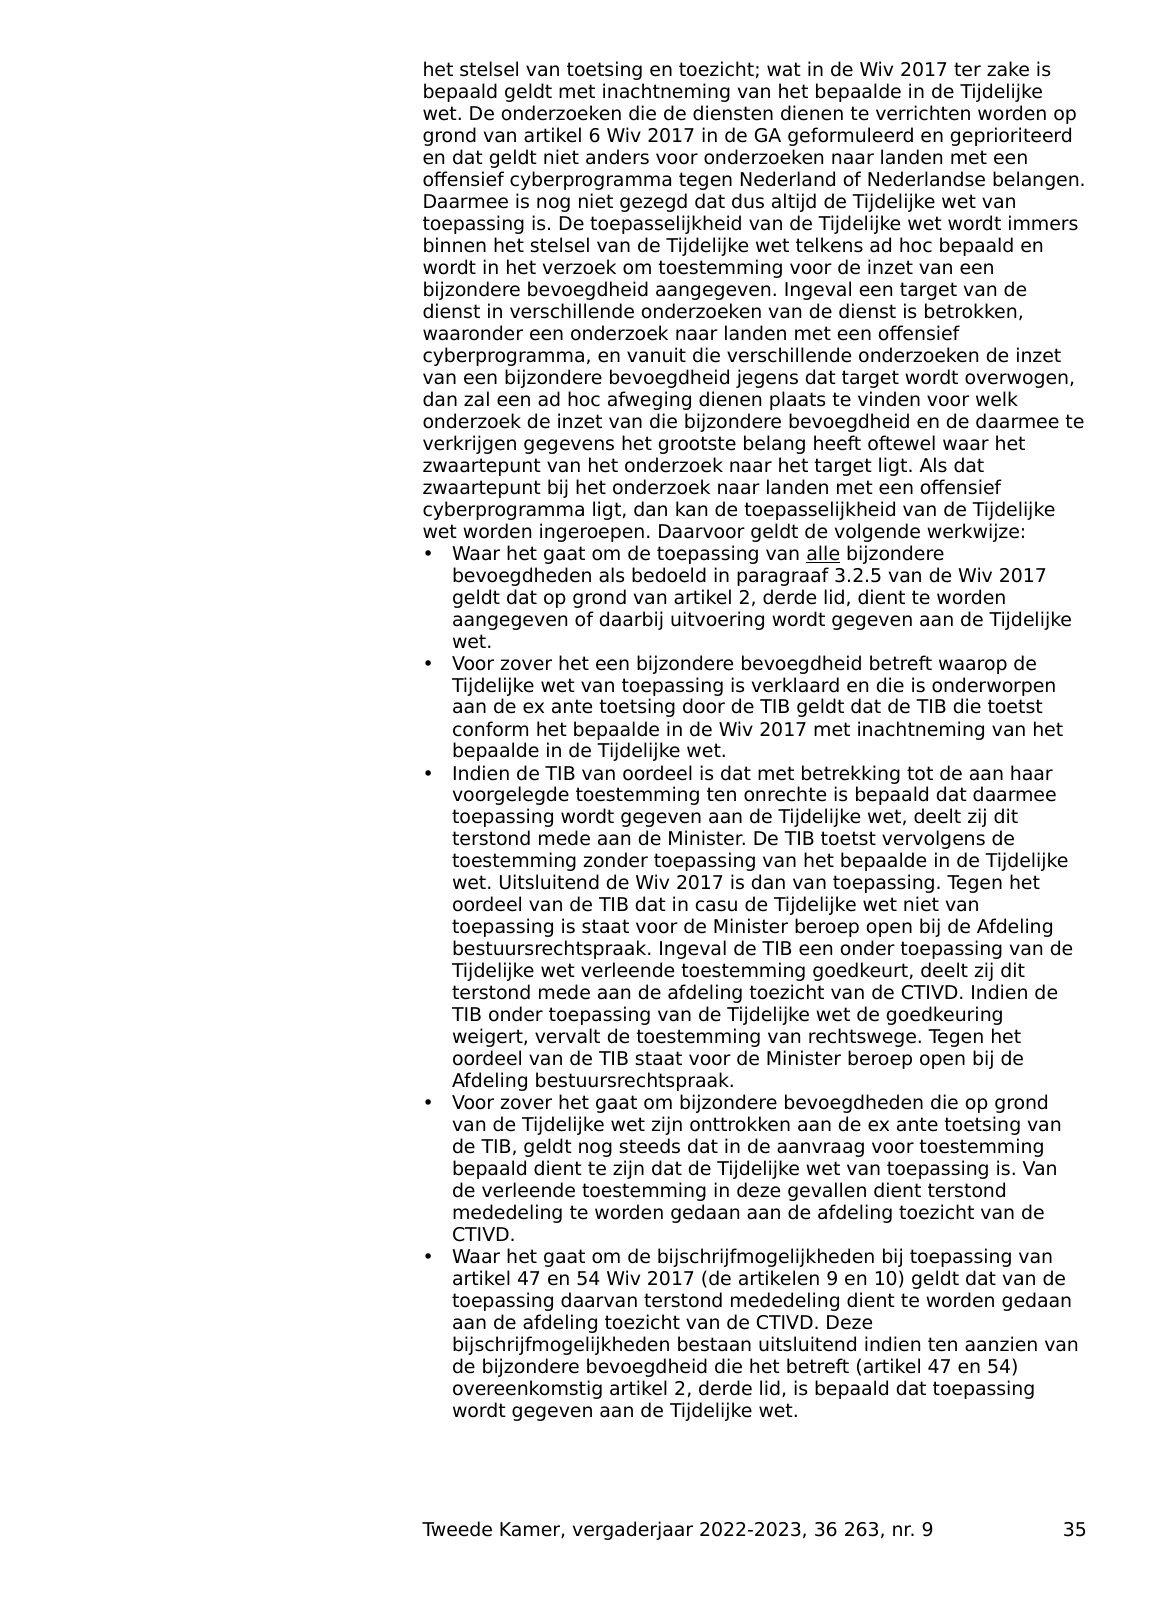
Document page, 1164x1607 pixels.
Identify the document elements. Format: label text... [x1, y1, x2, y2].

text • Voor zover het gaat om bijzondere bevoegdheden die op grond van de Tijdelijke wet zijn onttrokken aan de ex ante toetsing van de TIB, geldt nog steeds dat in de aanvraag voor toestemming bepaald dient te zijn dat de Tijdelijke wet van toepassing is. Van de verleende toestemming in deze gevallen dient terstond mededeling te worden gedaan aan de afdeling toezicht van de CTIVD. [422, 1092, 1087, 1246]
text • Waar het gaat om de bijschrijfmogelijkheden bij toepassing van artikel 47 en 54 Wiv 2017 (de artikelen 9 en 10) geldt dat van de toepassing daarvan terstond mededeling dient te worden gedaan aan de afdeling toezicht van de CTIVD. Deze bijschrijfmogelijkheden bestaan uitsluitend indien ten aanzien van de bijzondere bevoegdheid die het betreft (artikel 47 en 54) overeenkomstig artikel 2, derde lid, is bepaald dat toepassing wordt gegeven aan de Tijdelijke wet. [422, 1246, 1087, 1422]
text • Waar het gaat om de toepassing van alle bijzondere bevoegdheden als bedoeld in paragraaf 3.2.5 van de Wiv 2017 geldt dat op grond van artikel 2, derde lid, dient te worden aangegeven of daarbij uitvoering wordt gegeven aan de Tijdelijke wet. [422, 543, 1087, 652]
text het stelsel van toetsing en toezicht; wat in de Wiv 2017 ter zake is bepaald geldt met inachtneming van het bepaalde in de Tijdelijke wet. De onderzoeken die de diensten dienen te verrichten worden op grond van artikel 6 Wiv 2017 in de GA geformuleerd en geprioriteerd en dat geldt niet anders voor onderzoeken naar landen met een offensief cyberprogramma tegen Nederland of Nederlandse belangen. Daarmee is nog niet gezegd dat dus altijd de Tijdelijke wet van toepassing is. De toepasselijkheid van de Tijdelijke wet wordt immers binnen het stelsel van de Tijdelijke wet telkens ad hoc bepaald en wordt in het verzoek om toestemming voor de inzet van een bijzondere bevoegdheid aangegeven. Ingeval een target van de dienst in verschillende onderzoeken van de dienst is betrokken, waaronder een onderzoek naar landen met een offensief cyberprogramma, en vanuit die verschillende onderzoeken de inzet van een bijzondere bevoegdheid jegens dat target wordt overwogen, dan zal een ad hoc afweging dienen plaats te vinden voor welk onderzoek de inzet van die bijzondere bevoegdheid en de daarmee te verkrijgen gegevens het grootste belang heeft oftewel waar het zwaartepunt van het onderzoek naar het target ligt. Als dat zwaartepunt bij het onderzoek naar landen met een offensief cyberprogramma ligt, dan kan de toepasselijkheid van de Tijdelijke wet worden ingeroepen. Daarvoor geldt de volgende werkwijze: [422, 59, 1087, 543]
text • Indien de TIB van oordeel is dat met betrekking tot de aan haar voorgelegde toestemming ten onrechte is bepaald dat daarmee toepassing wordt gegeven aan de Tijdelijke wet, deelt zij dit terstond mede aan de Minister. De TIB toetst vervolgens de toestemming zonder toepassing van het bepaalde in de Tijdelijke wet. Uitsluitend de Wiv 2017 is dan van toepassing. Tegen het oordeel van de TIB dat in casu de Tijdelijke wet niet van toepassing is staat voor de Minister beroep open bij de Afdeling bestuursrechtspraak. Ingeval de TIB een onder toepassing van de Tijdelijke wet verleende toestemming goedkeurt, deelt zij dit terstond mede aan de afdeling toezicht van de CTIVD. Indien de TIB onder toepassing van de Tijdelijke wet de goedkeuring weigert, vervalt de toestemming van rechtswege. Tegen het oordeel van de TIB staat voor de Minister beroep open bij de Afdeling bestuursrechtspraak. [422, 762, 1087, 1092]
text • Voor zover het een bijzondere bevoegdheid betreft waarop de Tijdelijke wet van toepassing is verklaard en die is onderworpen aan de ex ante toetsing door de TIB geldt dat de TIB die toetst conform het bepaalde in de Wiv 2017 met inachtneming van het bepaalde in de Tijdelijke wet. [422, 652, 1087, 762]
